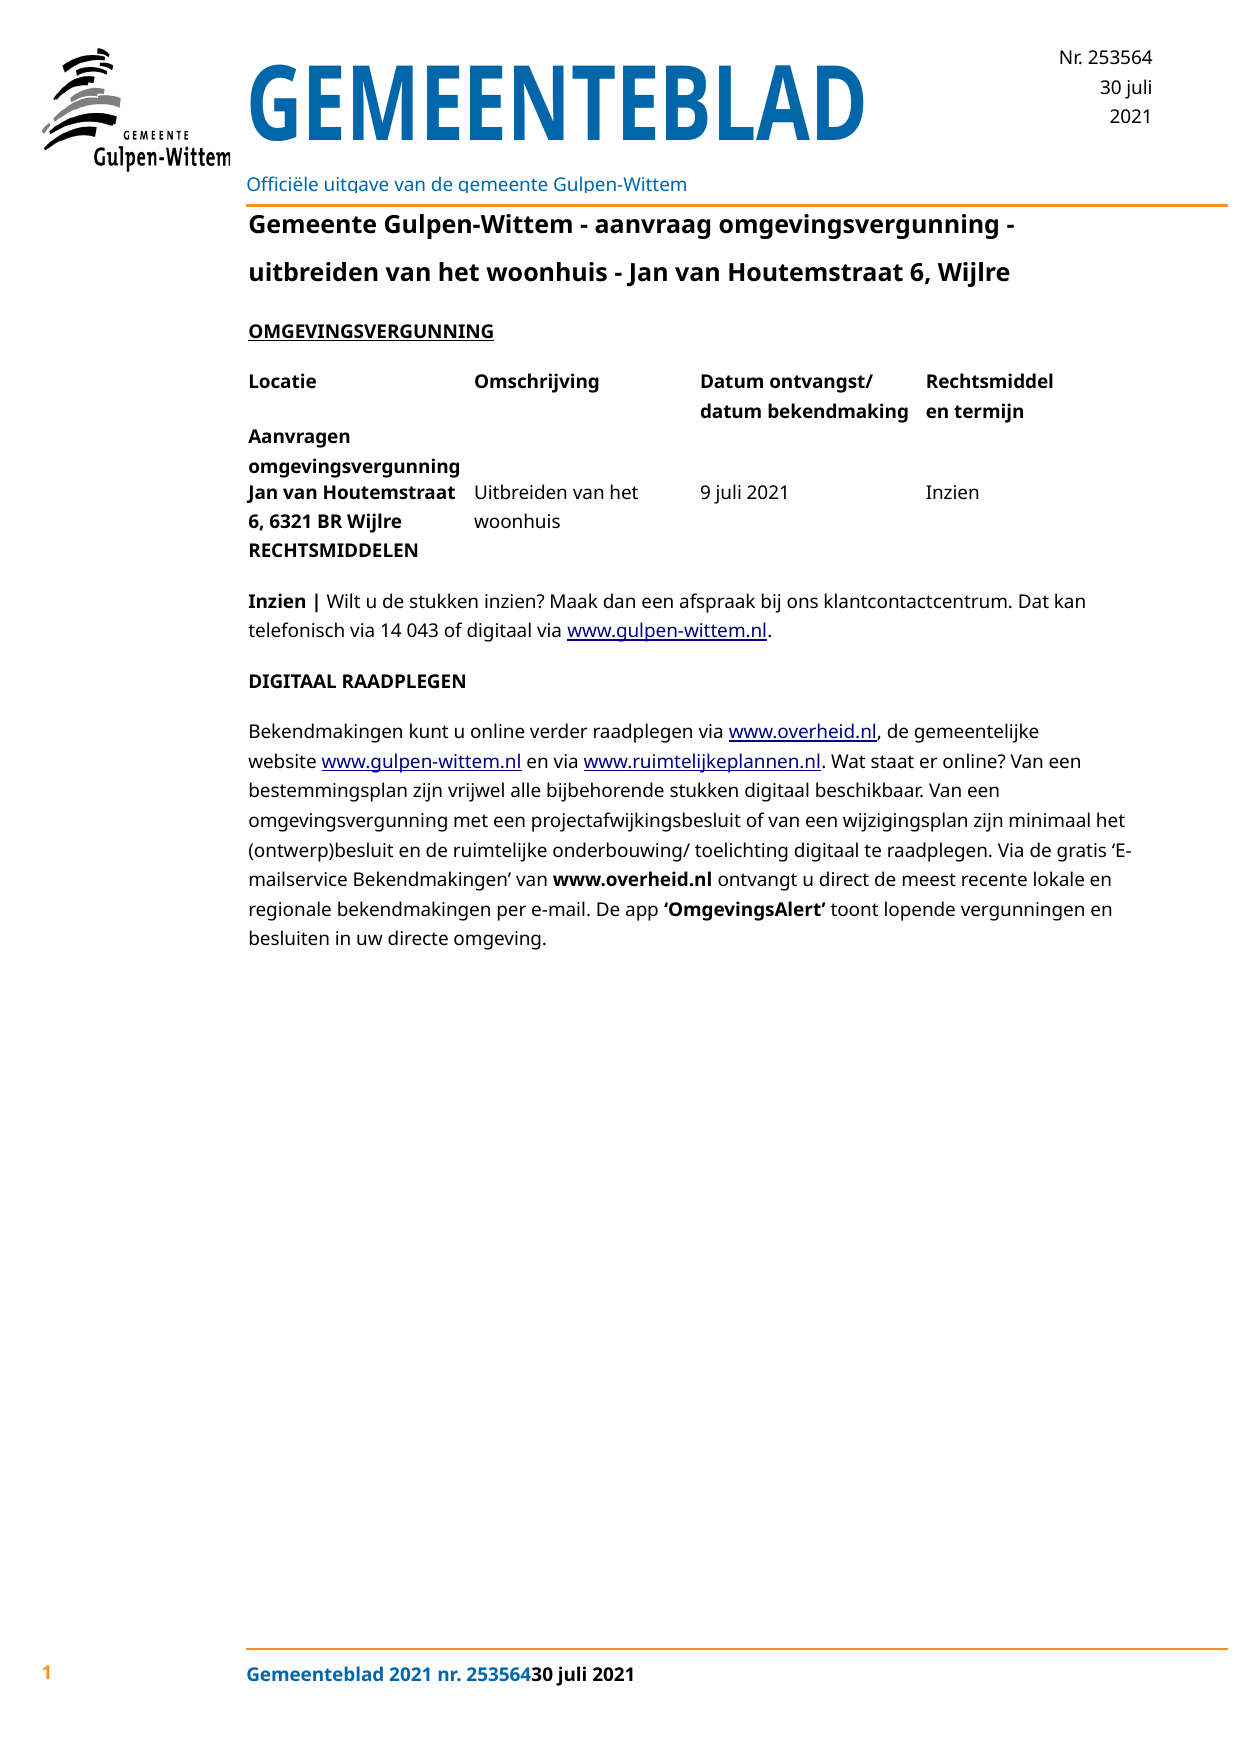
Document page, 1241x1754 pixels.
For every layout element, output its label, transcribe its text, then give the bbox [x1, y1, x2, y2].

table_cell Inzien [926, 479, 1152, 534]
text DIGITAAL RAADPLEGEN [248, 668, 1152, 694]
table_cell [700, 424, 926, 479]
text Inzien | Wilt u de stukken inzien? Maak dan een afspraak bij ons klantcontactcentrum. Dat kan telefonisch via 14 043 of digitaal via www.gulpen-wittem.nl. [248, 588, 1152, 643]
table_header Omschrijving [474, 369, 700, 424]
table_header Rechtsmiddel en termijn [926, 369, 1152, 424]
table_cell Uitbreiden van het woonhuis [474, 479, 700, 534]
text Gemeente Gulpen-Wittem - aanvraag omgevingsvergunning - uitbreiden van het woonhuis - Jan van Houtemstraat 6, Wijlre [248, 207, 1152, 288]
text Bekendmakingen kunt u online verder raadplegen via www.overheid.nl, de gemeentelijke website www.gulpen-wittem.nl en via www.ruimtelijkeplannen.nl. Wat staat er online? Van een bestemmingsplan zijn vrijwel alle bijbehorende stukken digitaal beschikbaar. Van een omgevingsvergunning met een projectafwijkingsbesluit of van een wijzigingsplan zijn minimaal het (ontwerp)besluit en de ruimtelijke onderbouwing/ toelichting digitaal te raadplegen. Via de gratis ‘E-mailservice Bekendmakingen’ van www.overheid.nl ontvangt u direct de meest recente lokale en regionale bekendmakingen per e-mail. De app ‘OmgevingsAlert’ toont lopende vergunningen en besluiten in uw directe omgeving. [248, 718, 1152, 951]
text OMGEVINGSVERGUNNING [248, 318, 1152, 344]
table_cell Aanvragen omgevingsvergunning [248, 424, 474, 479]
table_cell Jan van Houtemstraat 6, 6321 BR Wijlre [248, 479, 474, 534]
text RECHTSMIDDELEN [248, 538, 1152, 563]
table_cell 9 juli 2021 [700, 479, 926, 534]
table_header Locatie [248, 369, 474, 424]
table_header Datum ontvangst/ datum bekendmaking [700, 369, 926, 424]
table_cell [926, 424, 1152, 479]
table_cell [474, 424, 700, 479]
picture [41, 47, 231, 172]
